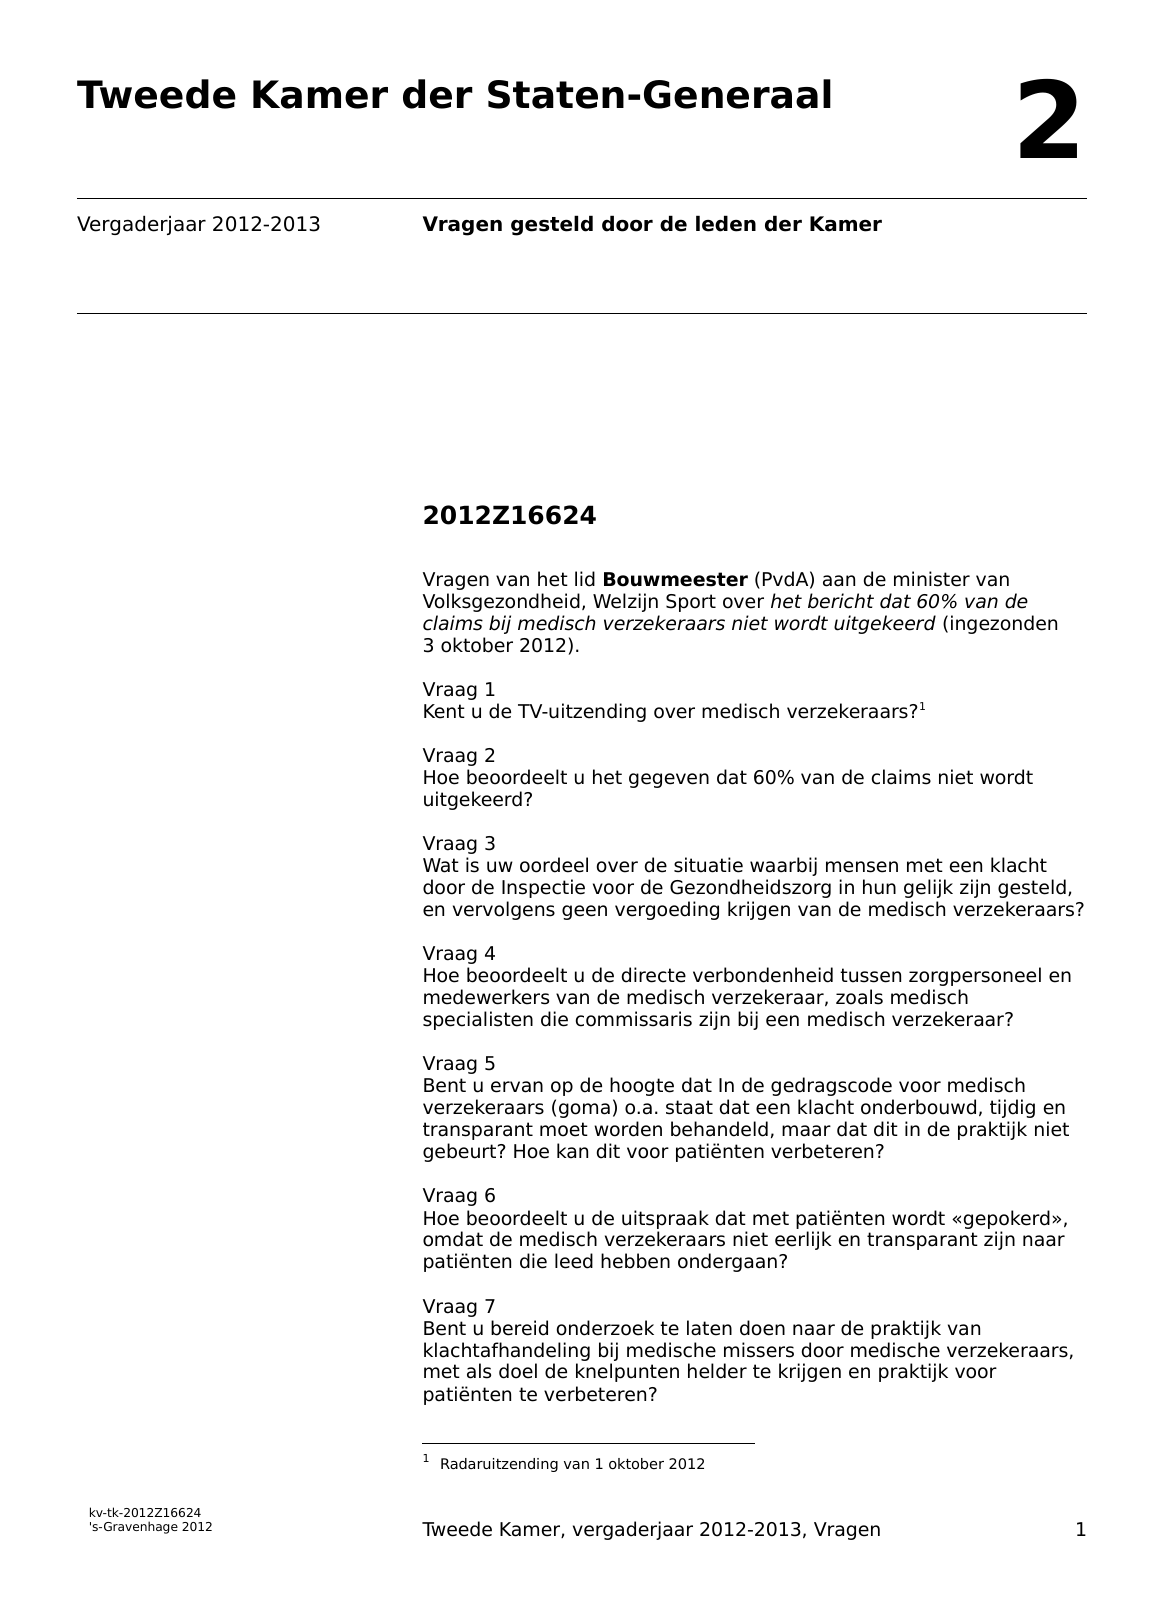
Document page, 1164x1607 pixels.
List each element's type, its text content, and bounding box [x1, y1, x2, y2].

text Vraag 3 [422, 833, 1087, 855]
text Vraag 6 [422, 1185, 1087, 1207]
text Hoe beoordeelt u de uitspraak dat met patiënten wordt «gepokerd», omdat de medisch verzekeraars niet eerlijk en transparant zijn naar patiënten die leed hebben ondergaan? [422, 1207, 1087, 1273]
text Bent u bereid onderzoek te laten doen naar de praktijk van klachtafhandeling bij medische missers door medische verzekeraars, met als doel de knelpunten helder te krijgen en praktijk voor patiënten te verbeteren? [422, 1317, 1087, 1405]
text Radaruitzending van 1 oktober 2012 [422, 1452, 1087, 1474]
text kv-tk-2012Z16624 [88, 1506, 323, 1520]
table_header Tweede Kamer der Staten-Generaal [77, 59, 886, 198]
text Bent u ervan op de hoogte dat In de gedragscode voor medisch verzekeraars (goma) o.a. staat dat een klacht onderbouwd, tijdig en transparant moet worden behandeld, maar dat dit in de praktijk niet gebeurt? Hoe kan dit voor patiënten verbeteren? [422, 1075, 1087, 1163]
text Hoe beoordeelt u het gegeven dat 60% van de claims niet wordt uitgekeerd? [422, 767, 1087, 811]
text Vragen van het lid Bouwmeester (PvdA) aan de minister van Volksgezondheid, Welzijn Sport over het bericht dat 60% van de claims bij medisch verzekeraars niet wordt uitgekeerd (ingezonden 3 oktober 2012). [422, 569, 1087, 657]
table_cell Vergaderjaar 2012-2013 [77, 199, 422, 313]
text 's-Gravenhage 2012 [88, 1520, 323, 1534]
text Vraag 1 [422, 679, 1087, 701]
text Vraag 2 [422, 745, 1087, 767]
text Vraag 4 [422, 943, 1087, 965]
text Hoe beoordeelt u de directe verbondenheid tussen zorgpersoneel en medewerkers van de medisch verzekeraar, zoals medisch specialisten die commissaris zijn bij een medisch verzekeraar? [422, 965, 1087, 1031]
text Kent u de TV-uitzending over medisch verzekeraars? [422, 701, 1087, 723]
text 2012Z16624 [422, 501, 1087, 531]
text Wat is uw oordeel over de situatie waarbij mensen met een klacht door de Inspectie voor de Gezondheidszorg in hun gelijk zijn gesteld, en vervolgens geen vergoeding krijgen van de medisch verzekeraars? [422, 855, 1087, 921]
text Vraag 7 [422, 1296, 1087, 1317]
table_header 2 [886, 59, 1087, 198]
table_cell Vragen gesteld door de leden der Kamer [422, 199, 1087, 313]
text Vraag 5 [422, 1053, 1087, 1075]
